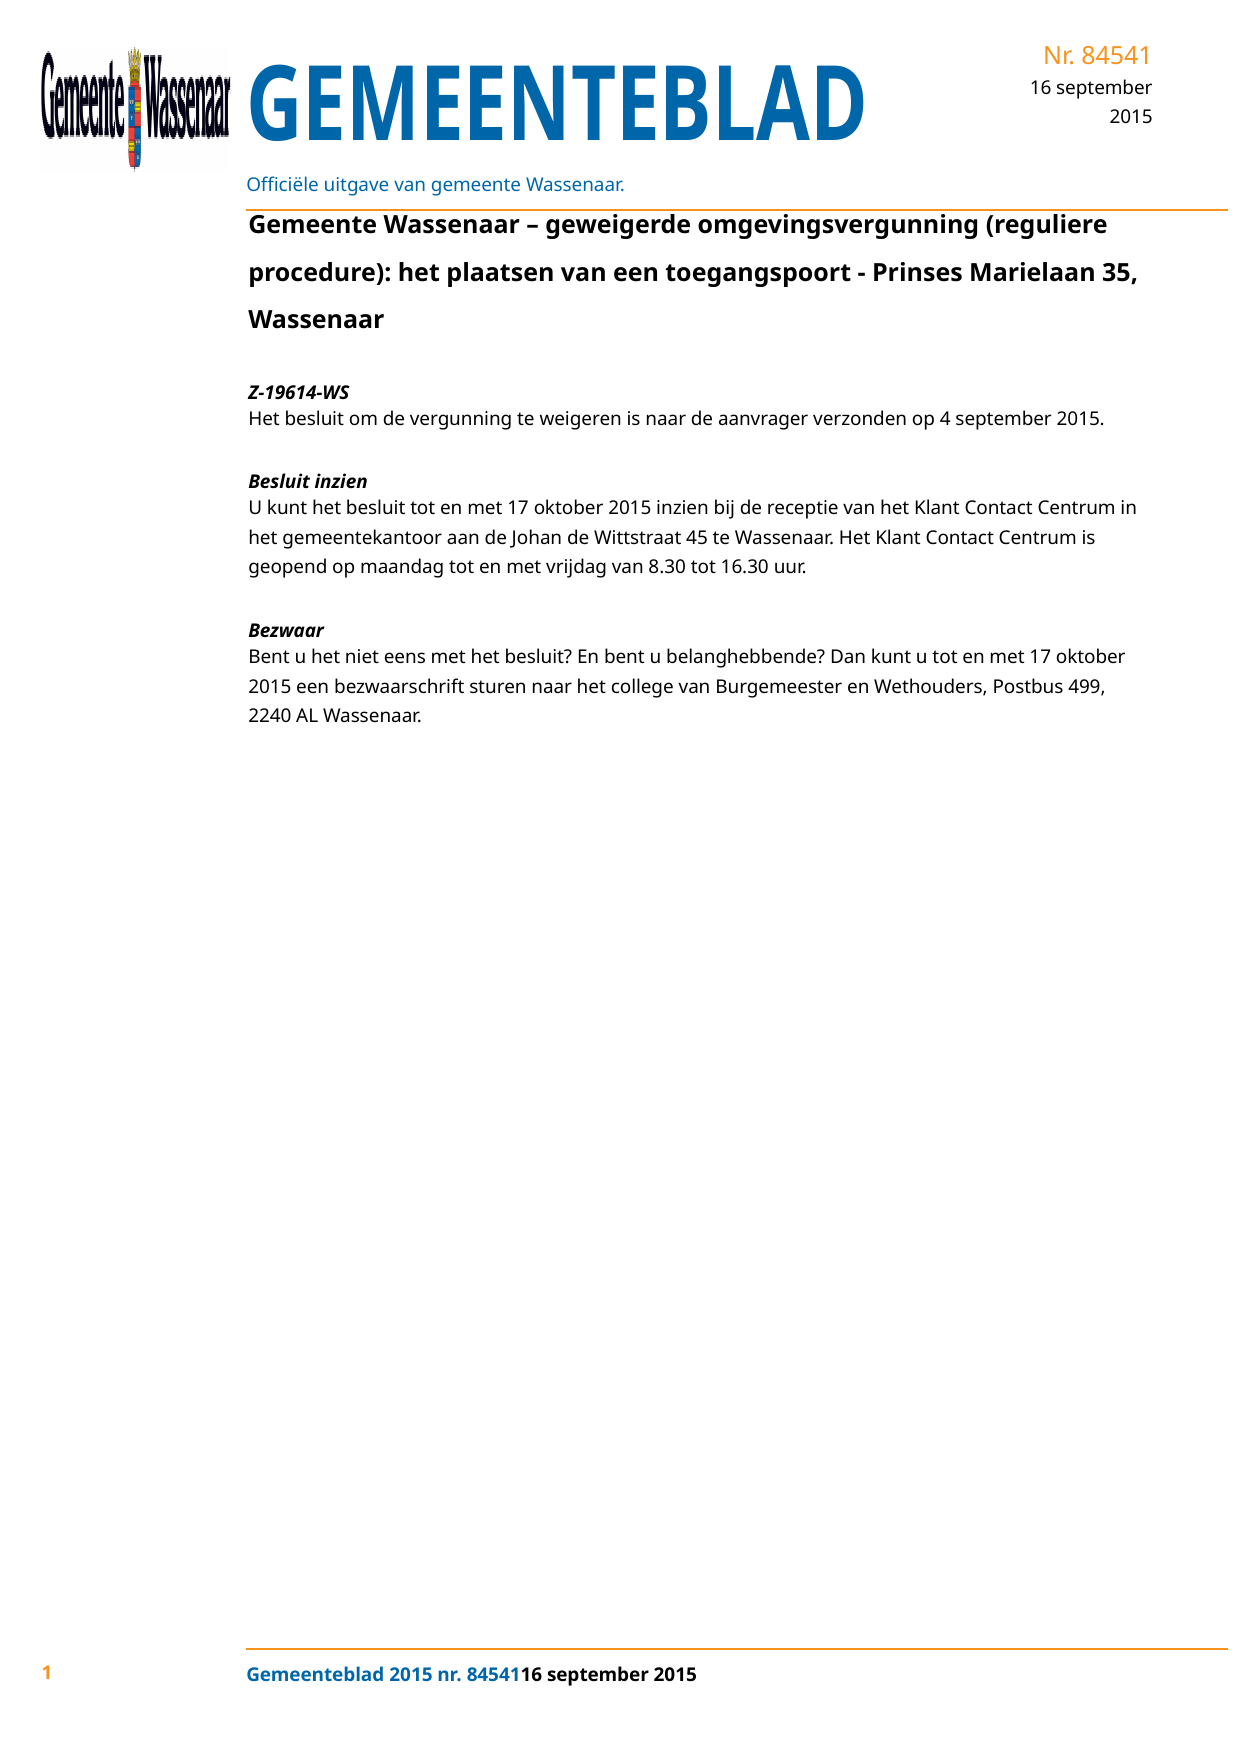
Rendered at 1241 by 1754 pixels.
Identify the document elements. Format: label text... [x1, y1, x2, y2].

picture [41, 47, 231, 172]
text Bezwaar [248, 618, 1152, 643]
text Besluit inzien [248, 469, 1152, 494]
text Z-19614-WS [248, 379, 1152, 405]
text Bent u het niet eens met het besluit? En bent u belanghebbende? Dan kunt u tot en met 17 oktober 2015 een bezwaarschrift sturen naar het college van Burgemeester en Wethouders, Postbus 499, 2240 AL Wassenaar. [248, 643, 1152, 728]
text Het besluit om de vergunning te weigeren is naar de aanvrager verzonden op 4 september 2015. [248, 405, 1152, 431]
text U kunt het besluit tot en met 17 oktober 2015 inzien bij de receptie van het Klant Contact Centrum in het gemeentekantoor aan de Johan de Wittstraat 45 te Wassenaar. Het Klant Contact Centrum is geopend op maandag tot en met vrijdag van 8.30 tot 16.30 uur. [248, 494, 1152, 579]
text Gemeente Wassenaar – geweigerde omgevingsvergunning (reguliere procedure): het plaatsen van een toegangspoort - Prinses Marielaan 35, Wassenaar [248, 211, 1152, 336]
